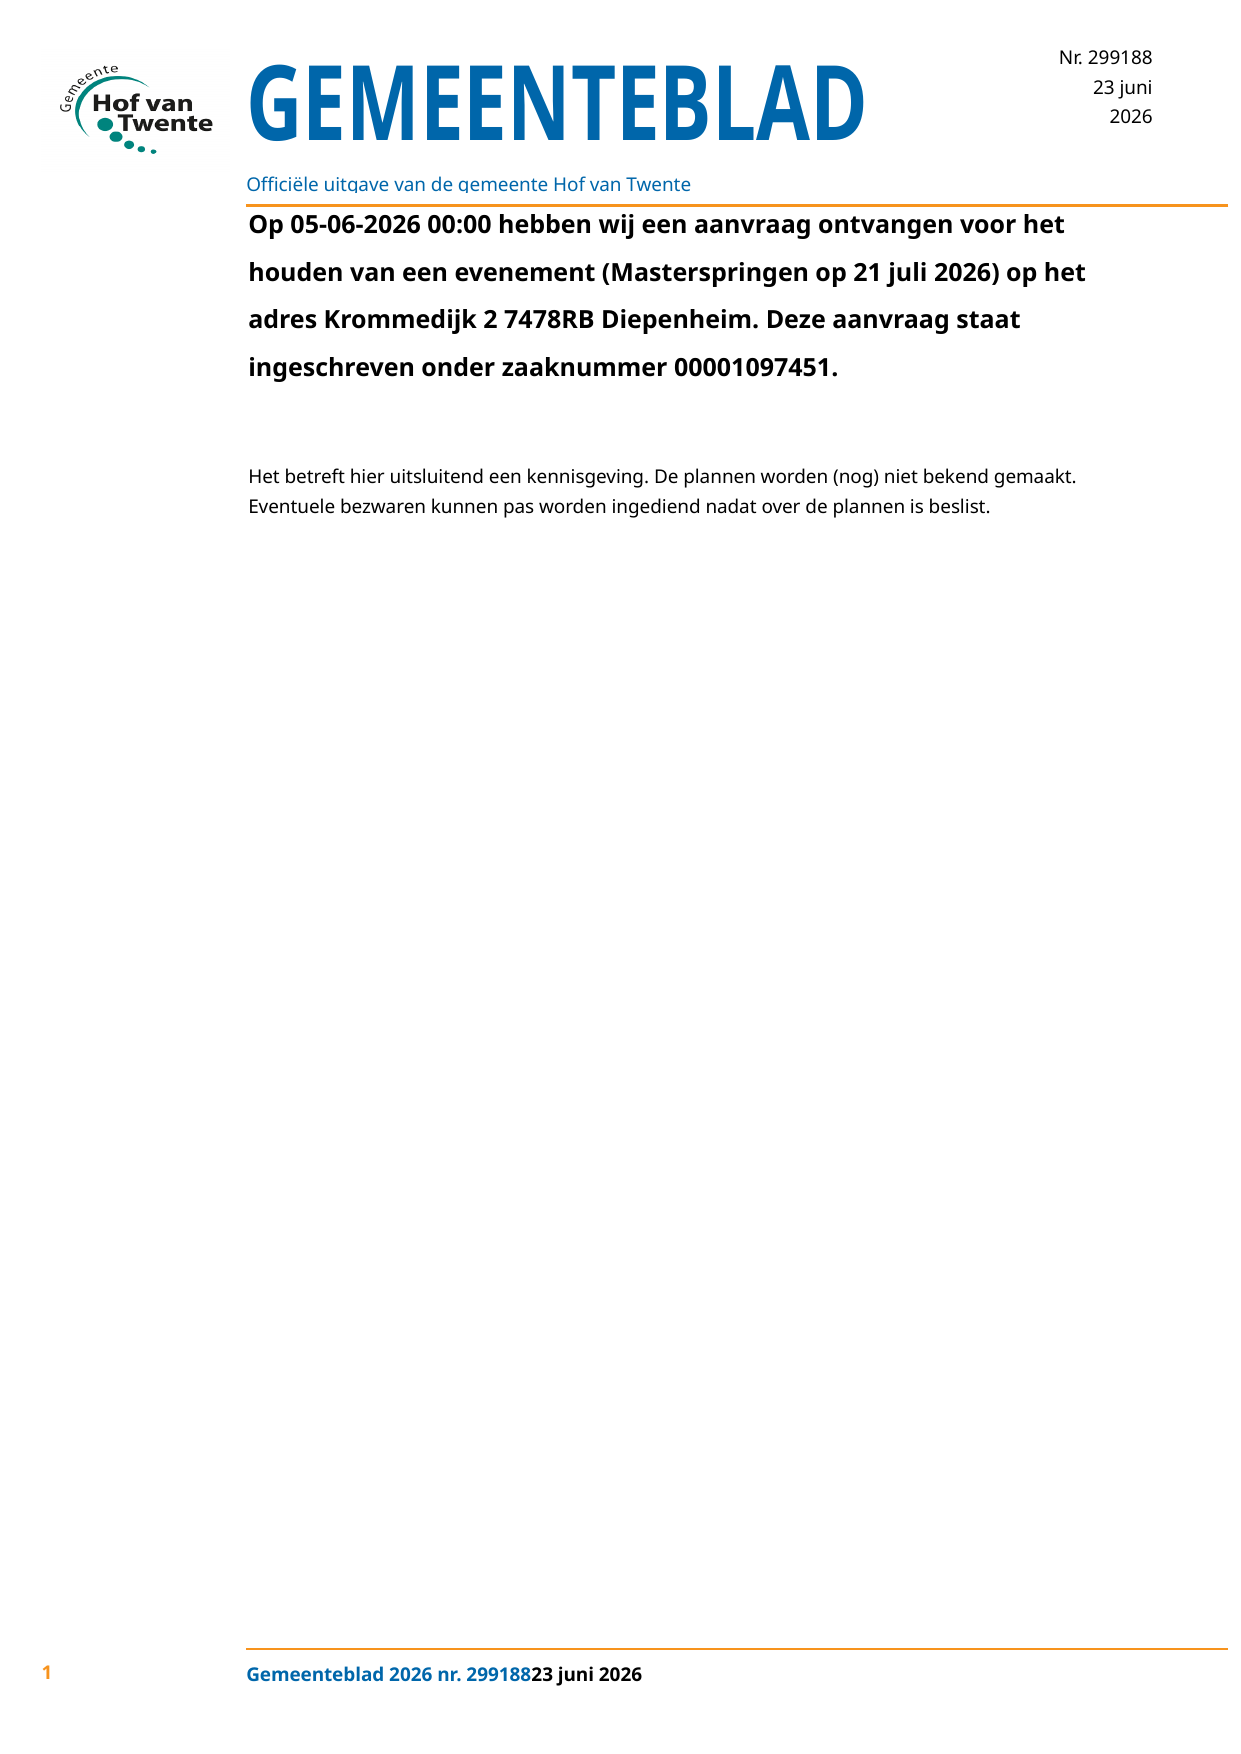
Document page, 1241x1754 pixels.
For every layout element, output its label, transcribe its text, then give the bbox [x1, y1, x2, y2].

text Het betreft hier uitsluitend een kennisgeving. De plannen worden (nog) niet bekend gemaakt. Eventuele bezwaren kunnen pas worden ingediend nadat over de plannen is beslist. [248, 463, 1152, 519]
picture [41, 47, 231, 172]
text Op 05-06-2026 00:00 hebben wij een aanvraag ontvangen voor het houden van een evenement (Masterspringen op 21 juli 2026) op het adres Krommedijk 2 7478RB Diepenheim. Deze aanvraag staat ingeschreven onder zaaknummer 00001097451. [248, 207, 1152, 384]
